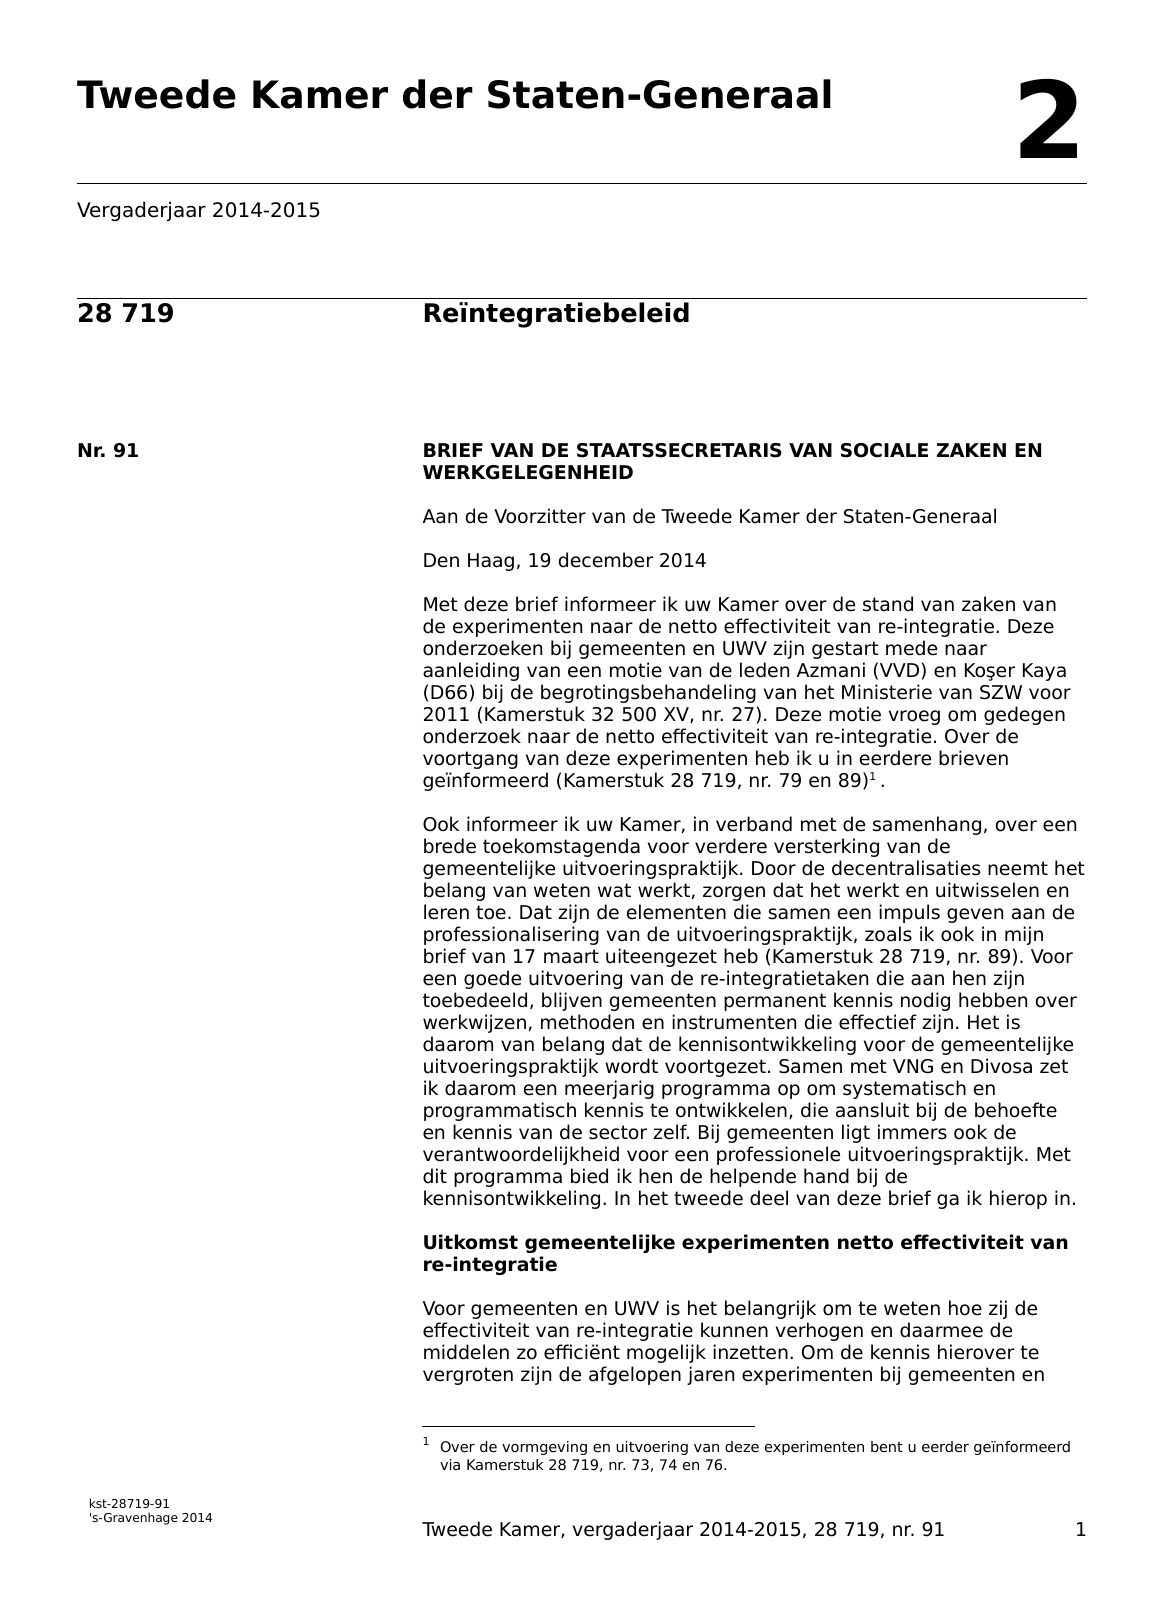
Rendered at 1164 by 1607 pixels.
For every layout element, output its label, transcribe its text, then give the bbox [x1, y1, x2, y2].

text Met deze brief informeer ik uw Kamer over de stand van zaken van de experimenten naar de netto effectiviteit van re-integratie. Deze onderzoeken bij gemeenten en UWV zijn gestart mede naar aanleiding van een motie van de leden Azmani (VVD) en Koşer Kaya (D66) bij de begrotingsbehandeling van het Ministerie van SZW voor 2011 (Kamerstuk 32 500 XV, nr. 27). Deze motie vroeg om gedegen onderzoek naar de netto effectiviteit van re-integratie. Over de voortgang van deze experimenten heb ik u in eerdere brieven geïnformeerd (Kamerstuk 28 719, nr. 79 en 89). [422, 594, 1087, 792]
table_cell Vergaderjaar 2014-2015 [77, 184, 1087, 298]
text Over de vormgeving en uitvoering van deze experimenten bent u eerder geïnformeerd via Kamerstuk 28 719, nr. 73, 74 en 76. [422, 1435, 1087, 1474]
table_header 2 [886, 59, 1087, 183]
text Voor gemeenten en UWV is het belangrijk om te weten hoe zij de effectiviteit van re-integratie kunnen verhogen en daarmee de middelen zo efficiënt mogelijk inzetten. Om de kennis hierover te vergroten zijn de afgelopen jaren experimenten bij gemeenten en [422, 1298, 1087, 1386]
subtitle Uitkomst gemeentelijke experimenten netto effectiviteit van re-integratie [422, 1232, 1087, 1276]
text 's-Gravenhage 2014 [88, 1511, 323, 1525]
table_header Tweede Kamer der Staten-Generaal [77, 59, 886, 183]
text Den Haag, 19 december 2014 [422, 550, 1087, 572]
subtitle Nr. 91 BRIEF VAN DE STAATSSECRETARIS VAN SOCIALE ZAKEN EN WERKGELEGENHEID [77, 440, 1087, 484]
subtitle 28 719 Reïntegratiebeleid [77, 299, 1087, 329]
text Ook informeer ik uw Kamer, in verband met de samenhang, over een brede toekomstagenda voor verdere versterking van de gemeentelijke uitvoeringspraktijk. Door de decentralisaties neemt het belang van weten wat werkt, zorgen dat het werkt en uitwisselen en leren toe. Dat zijn de elementen die samen een impuls geven aan de professionalisering van de uitvoeringspraktijk, zoals ik ook in mijn brief van 17 maart uiteengezet heb (Kamerstuk 28 719, nr. 89). Voor een goede uitvoering van de re-integratietaken die aan hen zijn toebedeeld, blijven gemeenten permanent kennis nodig hebben over werkwijzen, methoden en instrumenten die effectief zijn. Het is daarom van belang dat de kennisontwikkeling voor de gemeentelijke uitvoeringspraktijk wordt voortgezet. Samen met VNG en Divosa zet ik daarom een meerjarig programma op om systematisch en programmatisch kennis te ontwikkelen, die aansluit bij de behoefte en kennis van de sector zelf. Bij gemeenten ligt immers ook de verantwoordelijkheid voor een professionele uitvoeringspraktijk. Met dit programma bied ik hen de helpende hand bij de kennisontwikkeling. In het tweede deel van deze brief ga ik hierop in. [422, 814, 1087, 1210]
text Aan de Voorzitter van de Tweede Kamer der Staten-Generaal [422, 506, 1087, 528]
text kst-28719-91 [88, 1497, 323, 1511]
